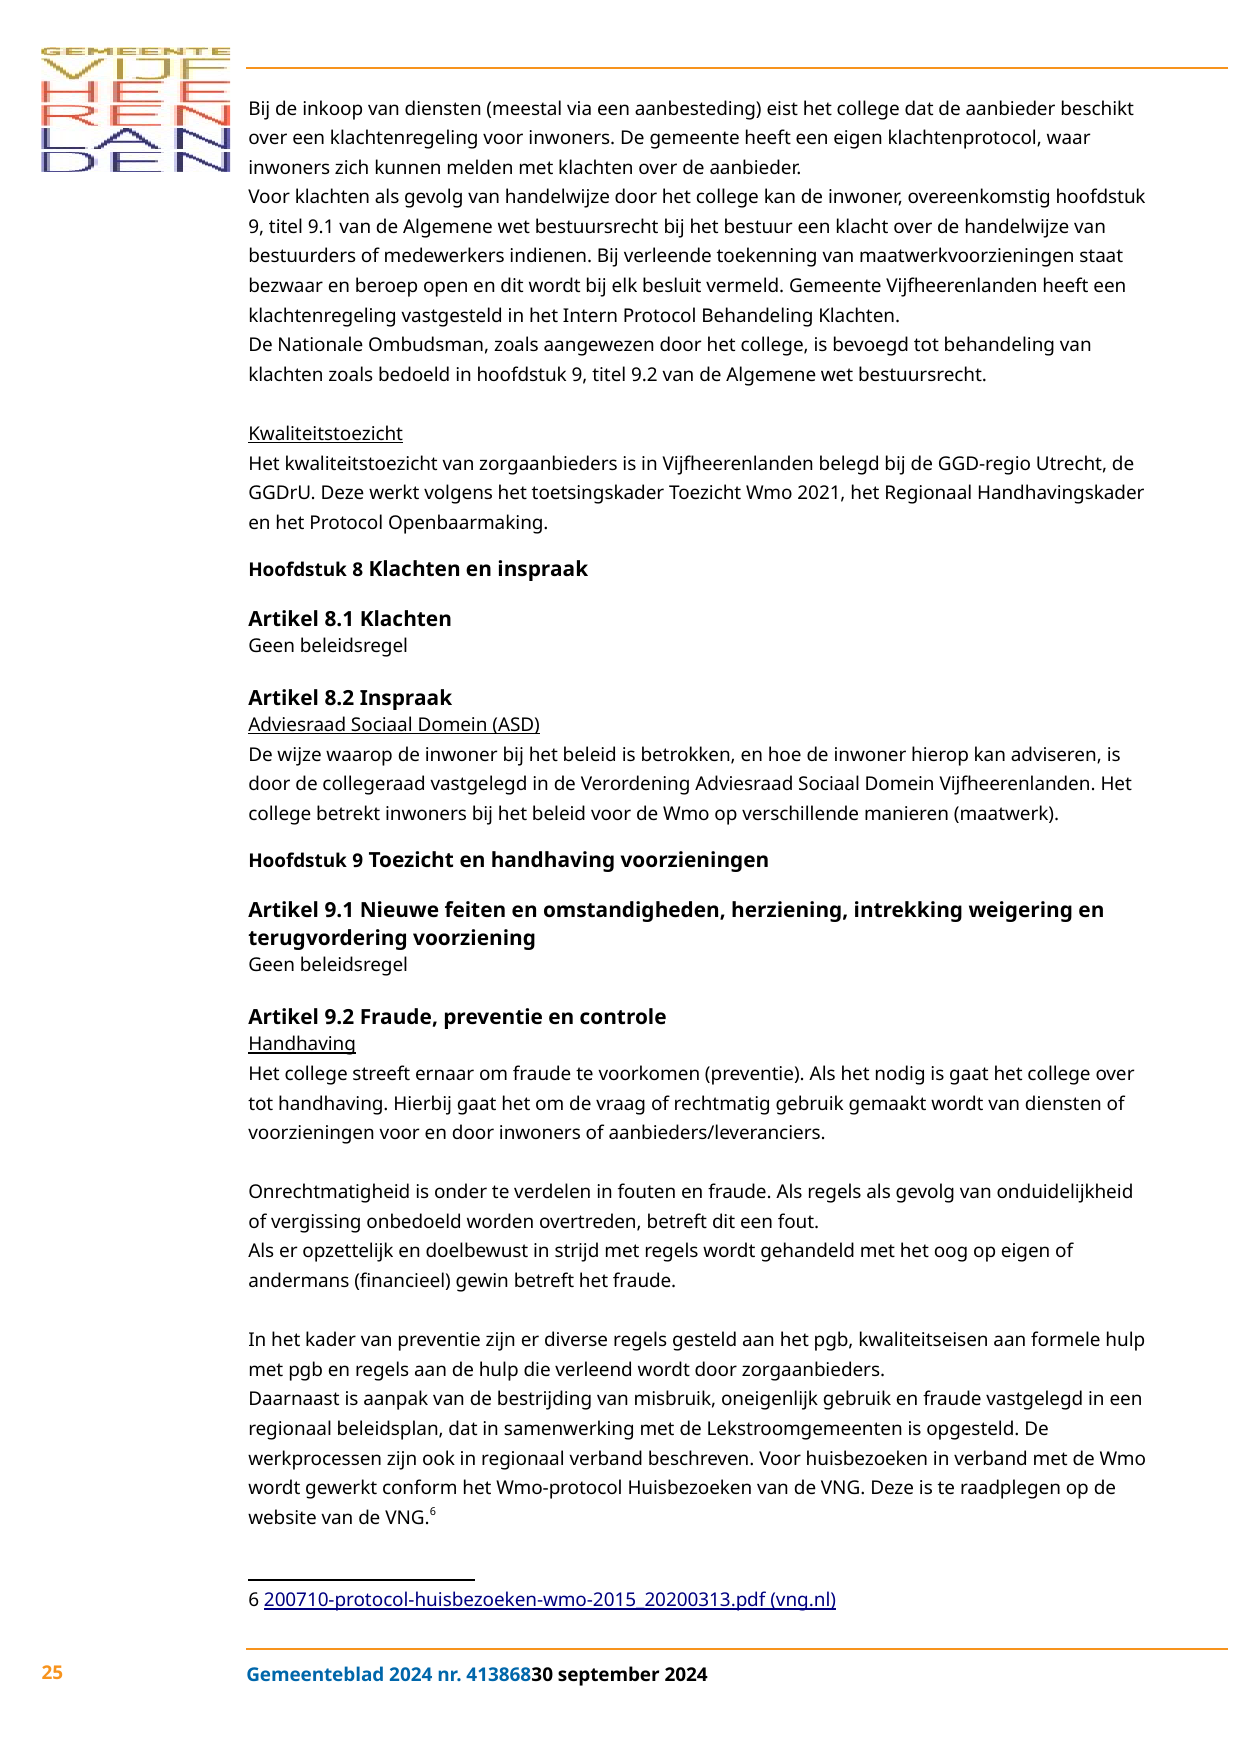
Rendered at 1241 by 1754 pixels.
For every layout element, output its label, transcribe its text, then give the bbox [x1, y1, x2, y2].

text Geen beleidsregel [248, 952, 1152, 977]
text De Nationale Ombudsman, zoals aangewezen door het college, is bevoegd tot behandeling van klachten zoals bedoeld in hoofdstuk 9, titel 9.2 van de Algemene wet bestuursrecht. [248, 331, 1152, 387]
text Artikel 8.1 Klachten [248, 604, 1152, 632]
text Artikel 9.2 Fraude, preventie en controle [248, 1002, 1152, 1031]
text Geen beleidsregel [248, 632, 1152, 658]
picture [41, 47, 231, 172]
text In het kader van preventie zijn er diverse regels gesteld aan het pgb, kwaliteitseisen aan formele hulp met pgb en regels aan de hulp die verleend wordt door zorgaanbieders. [248, 1326, 1152, 1382]
text Handhaving [248, 1031, 1152, 1056]
text De wijze waarop de inwoner bij het beleid is betrokken, en hoe de inwoner hierop kan adviseren, is door de collegeraad vastgelegd in de Verordening Adviesraad Sociaal Domein Vijfheerenlanden. Het college betrekt inwoners bij het beleid voor de Wmo op verschillende manieren (maatwerk). [248, 741, 1152, 826]
text 200710-protocol-huisbezoeken-wmo-2015_20200313.pdf (vng.nl) [248, 1586, 1152, 1612]
text Adviesraad Sociaal Domein (ASD) [248, 711, 1152, 737]
text Hoofdstuk 8 Klachten en inspraak [248, 554, 1152, 583]
text Kwaliteitstoezicht [248, 420, 1152, 446]
text Onrechtmatigheid is onder te verdelen in fouten en fraude. Als regels als gevolg van onduidelijkheid of vergissing onbedoeld worden overtreden, betreft dit een fout. [248, 1178, 1152, 1234]
text Het kwaliteitstoezicht van zorgaanbieders is in Vijfheerenlanden belegd bij de GGD-regio Utrecht, de GGDrU. Deze werkt volgens het toetsingskader Toezicht Wmo 2021, het Regionaal Handhavingskader en het Protocol Openbaarmaking. [248, 450, 1152, 535]
text Als er opzettelijk en doelbewust in strijd met regels wordt gehandeld met het oog op eigen of andermans (financieel) gewin betreft het fraude. [248, 1238, 1152, 1293]
text Artikel 8.2 Inspraak [248, 683, 1152, 711]
text Artikel 9.1 Nieuwe feiten en omstandigheden, herziening, intrekking weigering en terugvordering voorziening [248, 895, 1152, 952]
text Hoofdstuk 9 Toezicht en handhaving voorzieningen [248, 846, 1152, 874]
text Daarnaast is aanpak van de bestrijding van misbruik, oneigenlijk gebruik en fraude vastgelegd in een regionaal beleidsplan, dat in samenwerking met de Lekstroomgemeenten is opgesteld. De werkprocessen zijn ook in regionaal verband beschreven. Voor huisbezoeken in verband met de Wmo wordt gewerkt conform het Wmo-protocol Huisbezoeken van de VNG. Deze is te raadplegen op de website van de VNG. [248, 1386, 1152, 1529]
text Voor klachten als gevolg van handelwijze door het college kan de inwoner, overeenkomstig hoofdstuk 9, titel 9.1 van de Algemene wet bestuursrecht bij het bestuur een klacht over de handelwijze van bestuurders of medewerkers indienen. Bij verleende toekenning van maatwerkvoorzieningen staat bezwaar en beroep open en dit wordt bij elk besluit vermeld. Gemeente Vijfheerenlanden heeft een klachtenregeling vastgesteld in het Intern Protocol Behandeling Klachten. [248, 183, 1152, 328]
text Het college streeft ernaar om fraude te voorkomen (preventie). Als het nodig is gaat het college over tot handhaving. Hierbij gaat het om de vraag of rechtmatig gebruik gemaakt wordt van diensten of voorzieningen voor en door inwoners of aanbieders/leveranciers. [248, 1060, 1152, 1145]
text Bij de inkoop van diensten (meestal via een aanbesteding) eist het college dat de aanbieder beschikt over een klachtenregeling voor inwoners. De gemeente heeft een eigen klachtenprotocol, waar inwoners zich kunnen melden met klachten over de aanbieder. [248, 95, 1152, 180]
